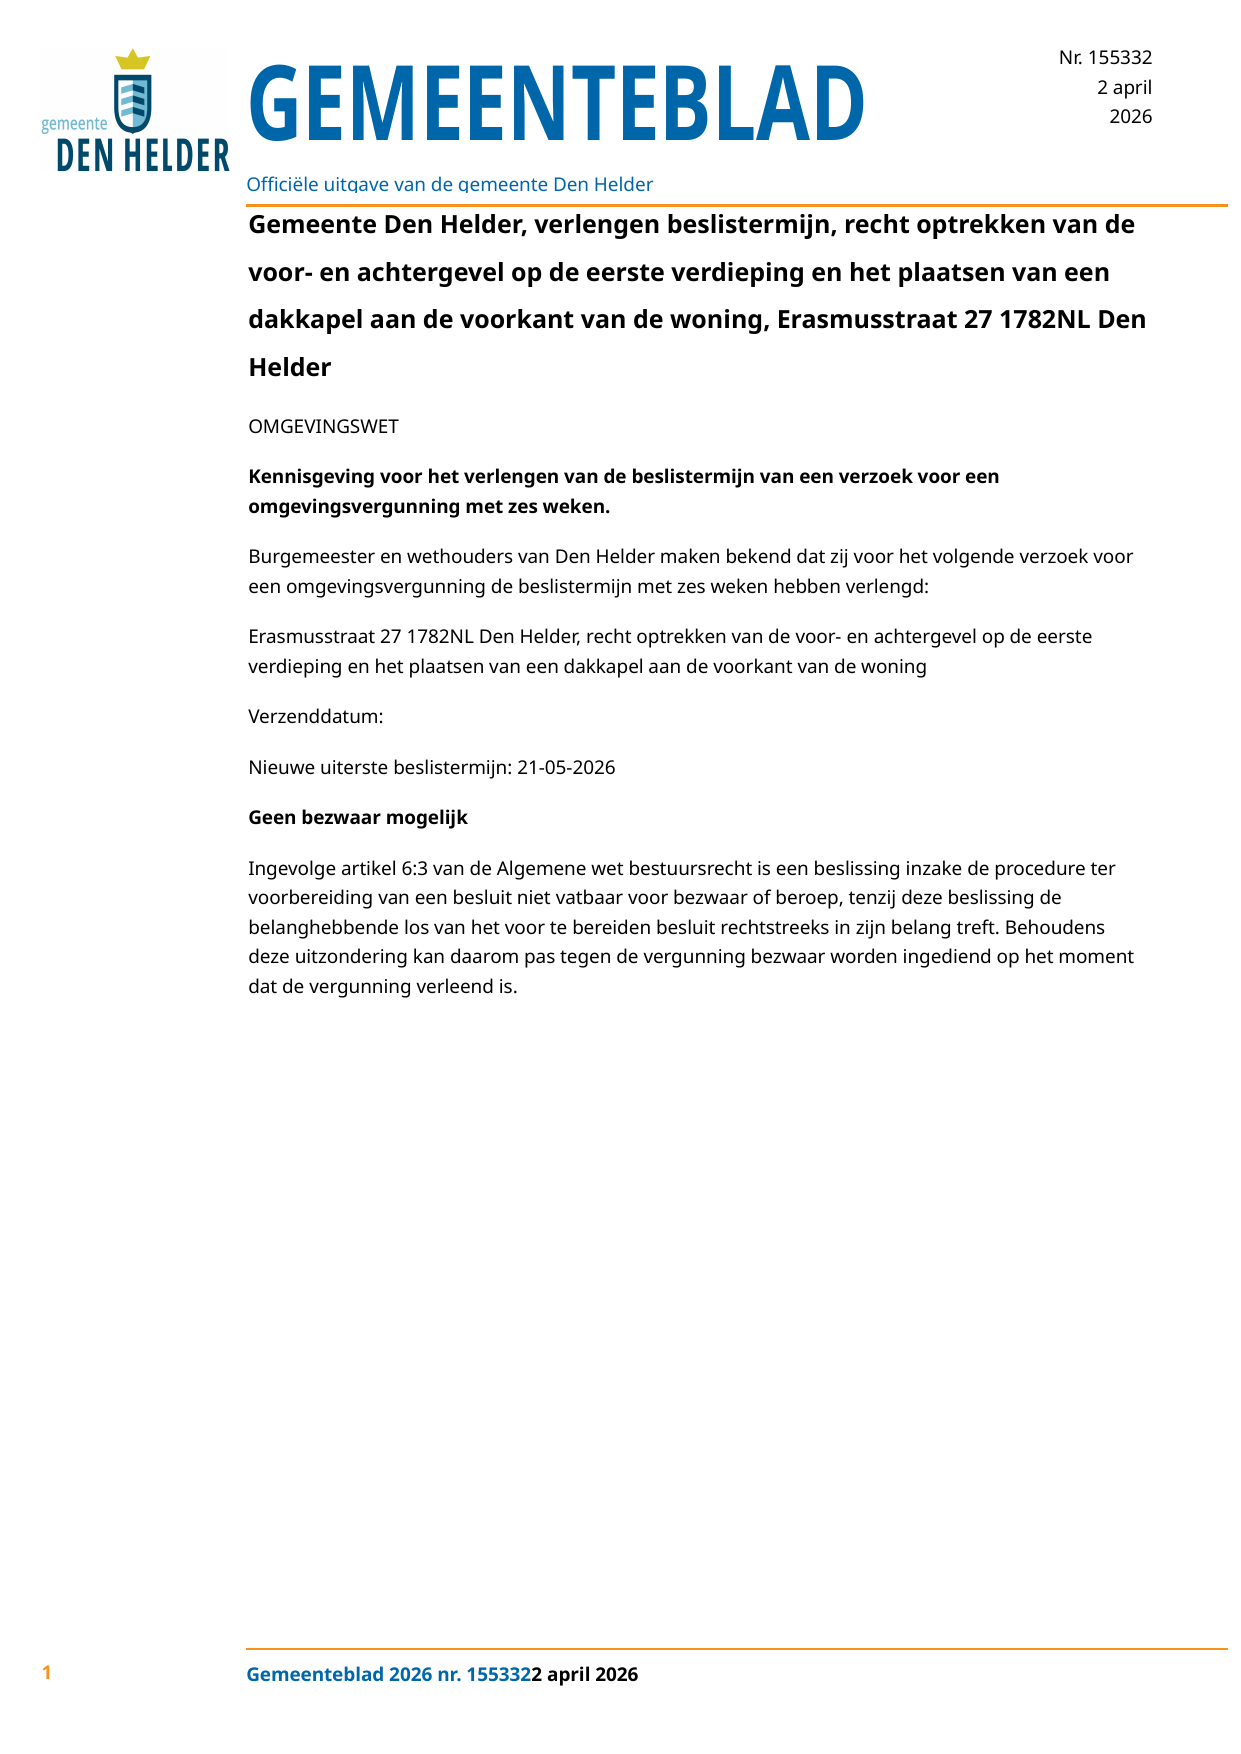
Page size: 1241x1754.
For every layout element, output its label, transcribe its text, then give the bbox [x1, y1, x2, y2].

text Burgemeester en wethouders van Den Helder maken bekend dat zij voor het volgende verzoek voor een omgevingsvergunning de beslistermijn met zes weken hebben verlengd: [248, 543, 1152, 599]
text Erasmusstraat 27 1782NL Den Helder, recht optrekken van de voor- en achtergevel op de eerste verdieping en het plaatsen van een dakkapel aan de voorkant van de woning [248, 623, 1152, 679]
text Ingevolge artikel 6:3 van de Algemene wet bestuursrecht is een beslissing inzake de procedure ter voorbereiding van een besluit niet vatbaar voor bezwaar of beroep, tenzij deze beslissing de belanghebbende los van het voor te bereiden besluit rechtstreeks in zijn belang treft. Behoudens deze uitzondering kan daarom pas tegen de vergunning bezwaar worden ingediend op het moment dat de vergunning verleend is. [248, 855, 1152, 999]
picture [41, 47, 231, 172]
text OMGEVINGSWET [248, 413, 1152, 439]
text Kennisgeving voor het verlengen van de beslistermijn van een verzoek voor een omgevingsvergunning met zes weken. [248, 463, 1152, 519]
picture [182, 144, 187, 165]
picture [63, 144, 68, 165]
text Nieuwe uiterste beslistermijn: 21-05-2026 [248, 754, 1152, 780]
picture [220, 160, 224, 172]
text Geen bezwaar mogelijk [248, 804, 1152, 830]
text Gemeente Den Helder, verlengen beslistermijn, recht optrekken van de voor- en achtergevel op de eerste verdieping en het plaatsen van een dakkapel aan de voorkant van de woning, Erasmusstraat 27 1782NL Den Helder [248, 207, 1152, 384]
text Verzenddatum: [248, 703, 1152, 729]
picture [100, 154, 106, 172]
picture [130, 157, 135, 172]
